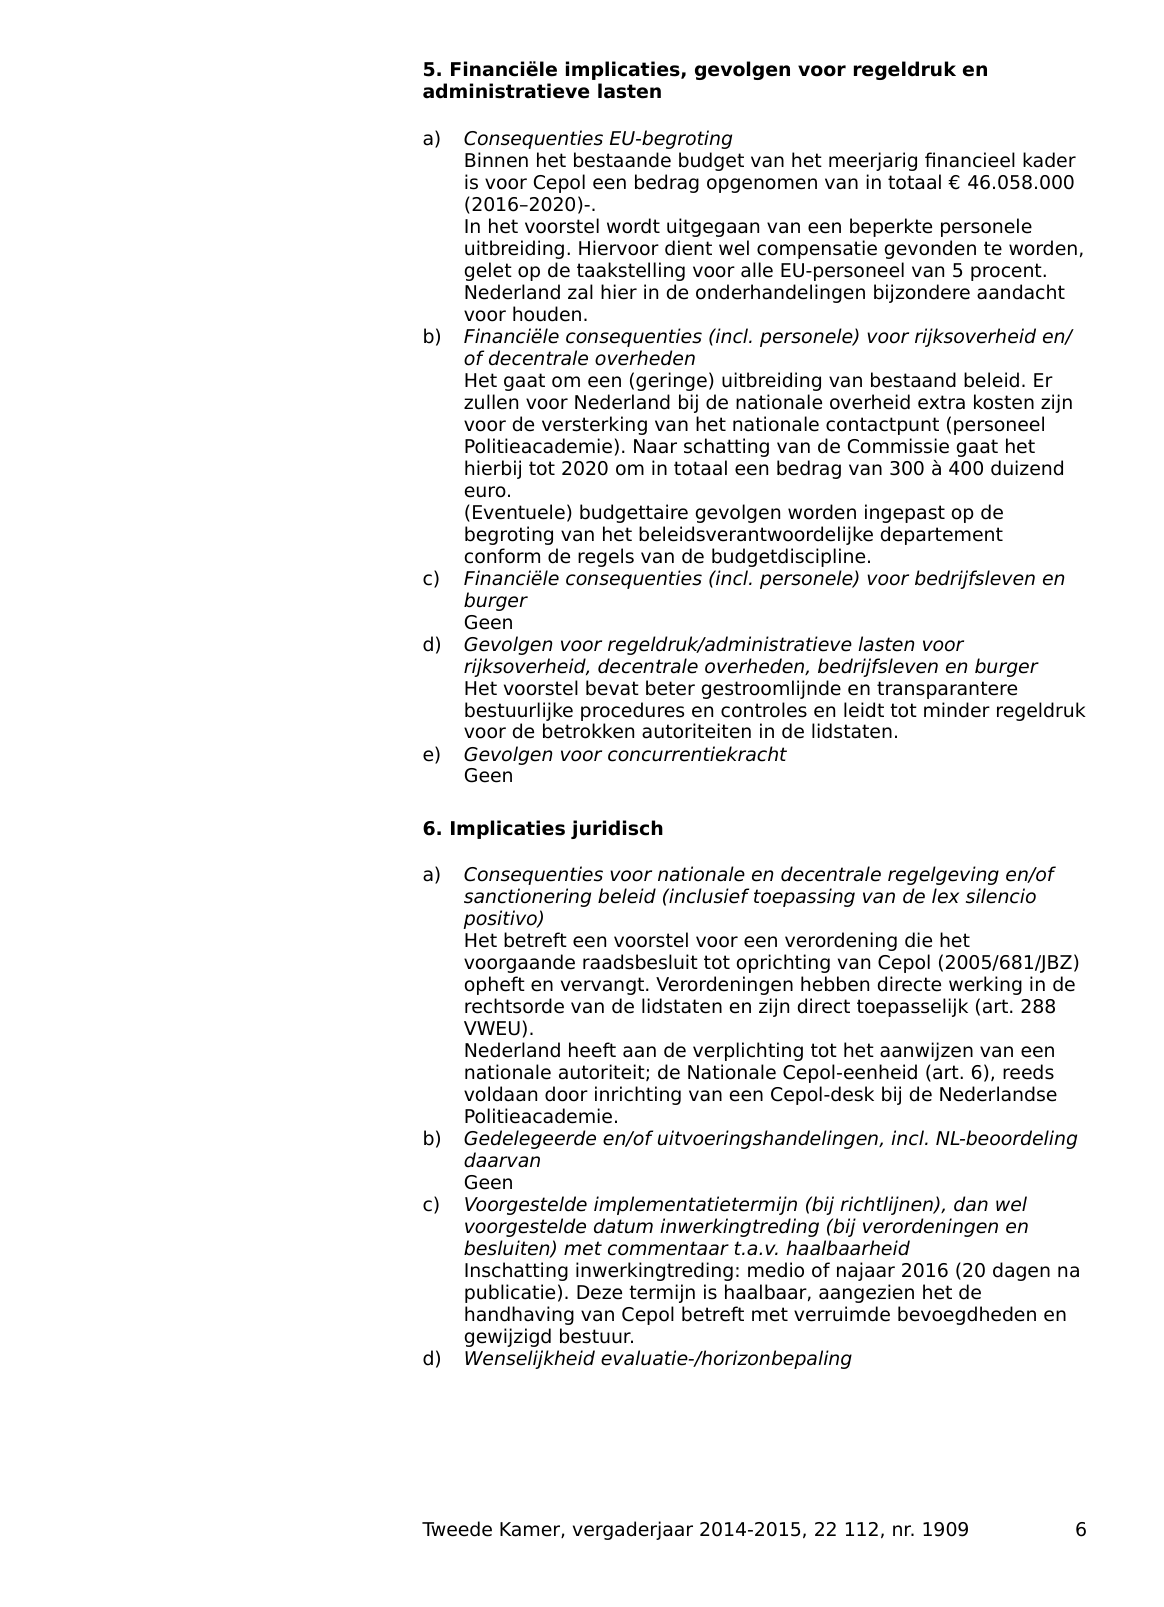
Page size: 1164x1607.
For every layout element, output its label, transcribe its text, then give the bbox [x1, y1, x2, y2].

subtitle 6. Implicaties juridisch [422, 817, 1087, 839]
text d) Gevolgen voor regeldruk/administratieve lasten voor rijksoverheid, decentrale overheden, bedrijfsleven en burger [422, 633, 1087, 677]
text a) Consequenties voor nationale en decentrale regelgeving en/of sanctionering beleid (inclusief toepassing van de lex silencio positivo) [422, 864, 1087, 930]
subtitle 5. Financiële implicaties, gevolgen voor regeldruk en administratieve lasten [422, 59, 1087, 103]
text Geen [464, 612, 1087, 633]
text In het voorstel wordt uitgegaan van een beperkte personele uitbreiding. Hiervoor dient wel compensatie gevonden te worden, gelet op de taakstelling voor alle EU-personeel van 5 procent. Nederland zal hier in de onderhandelingen bijzondere aandacht voor houden. [464, 216, 1087, 326]
text e) Gevolgen voor concurrentiekracht [422, 743, 1087, 765]
text Het betreft een voorstel voor een verordening die het voorgaande raadsbesluit tot oprichting van Cepol (2005/681/JBZ) opheft en vervangt. Verordeningen hebben directe werking in de rechtsorde van de lidstaten en zijn direct toepasselijk (art. 288 VWEU). [464, 930, 1087, 1040]
text Geen [464, 765, 1087, 787]
text Binnen het bestaande budget van het meerjarig financieel kader is voor Cepol een bedrag opgenomen van in totaal € 46.058.000 (2016–2020)-. [464, 150, 1087, 216]
text Nederland heeft aan de verplichting tot het aanwijzen van een nationale autoriteit; de Nationale Cepol-eenheid (art. 6), reeds voldaan door inrichting van een Cepol-desk bij de Nederlandse Politieacademie. [464, 1040, 1087, 1128]
text Inschatting inwerkingtreding: medio of najaar 2016 (20 dagen na publicatie). Deze termijn is haalbaar, aangezien het de handhaving van Cepol betreft met verruimde bevoegdheden en gewijzigd bestuur. [464, 1260, 1087, 1348]
text Het gaat om een (geringe) uitbreiding van bestaand beleid. Er zullen voor Nederland bij de nationale overheid extra kosten zijn voor de versterking van het nationale contactpunt (personeel Politieacademie). Naar schatting van de Commissie gaat het hierbij tot 2020 om in totaal een bedrag van 300 à 400 duizend euro. [464, 370, 1087, 502]
text c) Financiële consequenties (incl. personele) voor bedrijfsleven en burger [422, 568, 1087, 612]
text a) Consequenties EU-begroting [422, 128, 1087, 150]
text c) Voorgestelde implementatietermijn (bij richtlijnen), dan wel voorgestelde datum inwerkingtreding (bij verordeningen en besluiten) met commentaar t.a.v. haalbaarheid [422, 1194, 1087, 1260]
text Het voorstel bevat beter gestroomlijnde en transparantere bestuurlijke procedures en controles en leidt tot minder regeldruk voor de betrokken autoriteiten in de lidstaten. [464, 677, 1087, 743]
text (Eventuele) budgettaire gevolgen worden ingepast op de begroting van het beleidsverantwoordelijke departement conform de regels van de budgetdiscipline. [464, 502, 1087, 568]
text b) Financiële consequenties (incl. personele) voor rijksoverheid en/ of decentrale overheden [422, 326, 1087, 370]
text d) Wenselijkheid evaluatie-/horizonbepaling [422, 1348, 1087, 1370]
text Geen [464, 1172, 1087, 1194]
text b) Gedelegeerde en/of uitvoeringshandelingen, incl. NL-beoordeling daarvan [422, 1128, 1087, 1172]
